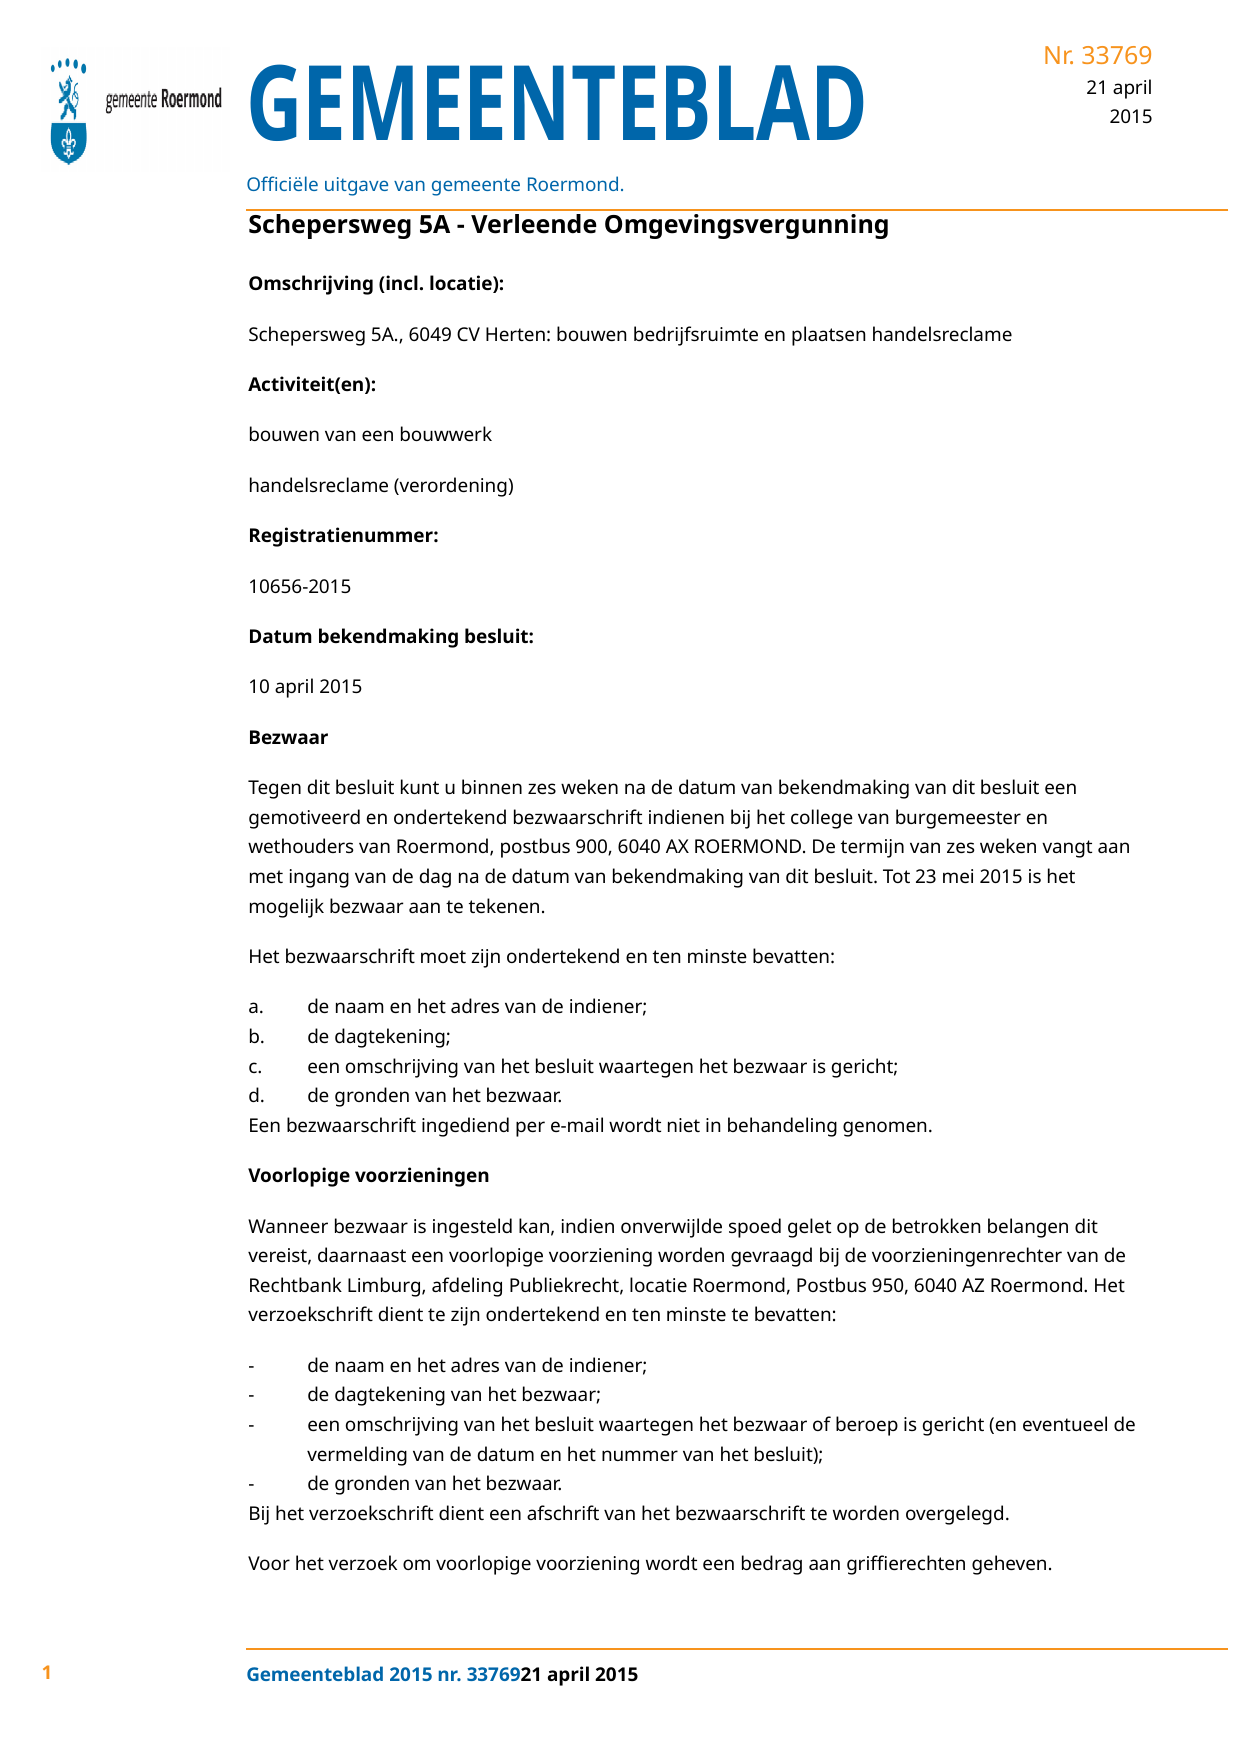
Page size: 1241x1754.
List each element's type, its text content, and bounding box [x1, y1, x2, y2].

text Activiteit(en): [248, 371, 1152, 397]
text Het bezwaarschrift moet zijn ondertekend en ten minste bevatten: [248, 943, 1152, 969]
picture [41, 47, 231, 172]
list een omschrijving van het besluit waartegen het bezwaar of beroep is gericht (en eventueel de vermelding van de datum en het nummer van het besluit); [248, 1411, 1152, 1466]
text Voor het verzoek om voorlopige voorziening wordt een bedrag aan griffierechten geheven. [248, 1550, 1152, 1576]
text Bezwaar [248, 724, 1152, 750]
list de dagtekening; [248, 1023, 1152, 1049]
list de naam en het adres van de indiener; [248, 994, 1152, 1019]
list een omschrijving van het besluit waartegen het bezwaar is gericht; [248, 1053, 1152, 1078]
text handelsreclame (verordening) [248, 472, 1152, 498]
list de dagtekening van het bezwaar; [248, 1382, 1152, 1407]
text bouwen van een bouwwerk [248, 422, 1152, 447]
text Een bezwaarschrift ingediend per e-mail wordt niet in behandeling genomen. [248, 1112, 1152, 1138]
text 10656-2015 [248, 573, 1152, 598]
text Bij het verzoekschrift dient een afschrift van het bezwaarschrift te worden overgelegd. [248, 1500, 1152, 1526]
text Schepersweg 5A - Verleende Omgevingsvergunning [248, 211, 1152, 241]
text Wanneer bezwaar is ingesteld kan, indien onverwijlde spoed gelet op de betrokken belangen dit vereist, daarnaast een voorlopige voorziening worden gevraagd bij de voorzieningenrechter van de Rechtbank Limburg, afdeling Publiekrecht, locatie Roermond, Postbus 950, 6040 AZ Roermond. Het verzoekschrift dient te zijn ondertekend en ten minste te bevatten: [248, 1213, 1152, 1327]
text Voorlopige voorzieningen [248, 1162, 1152, 1188]
text Schepersweg 5A., 6049 CV Herten: bouwen bedrijfsruimte en plaatsen handelsreclame [248, 321, 1152, 346]
text Tegen dit besluit kunt u binnen zes weken na de datum van bekendmaking van dit besluit een gemotiveerd en ondertekend bezwaarschrift indienen bij het college van burgemeester en wethouders van Roermond, postbus 900, 6040 AX ROERMOND. De termijn van zes weken vangt aan met ingang van de dag na de datum van bekendmaking van dit besluit. Tot 23 mei 2015 is het mogelijk bezwaar aan te tekenen. [248, 774, 1152, 918]
list de gronden van het bezwaar. [248, 1470, 1152, 1496]
list de gronden van het bezwaar. [248, 1082, 1152, 1108]
list de naam en het adres van de indiener; [248, 1352, 1152, 1378]
text Omschrijving (incl. locatie): [248, 270, 1152, 296]
text 10 april 2015 [248, 674, 1152, 699]
text Registratienummer: [248, 522, 1152, 548]
text Datum bekendmaking besluit: [248, 623, 1152, 649]
